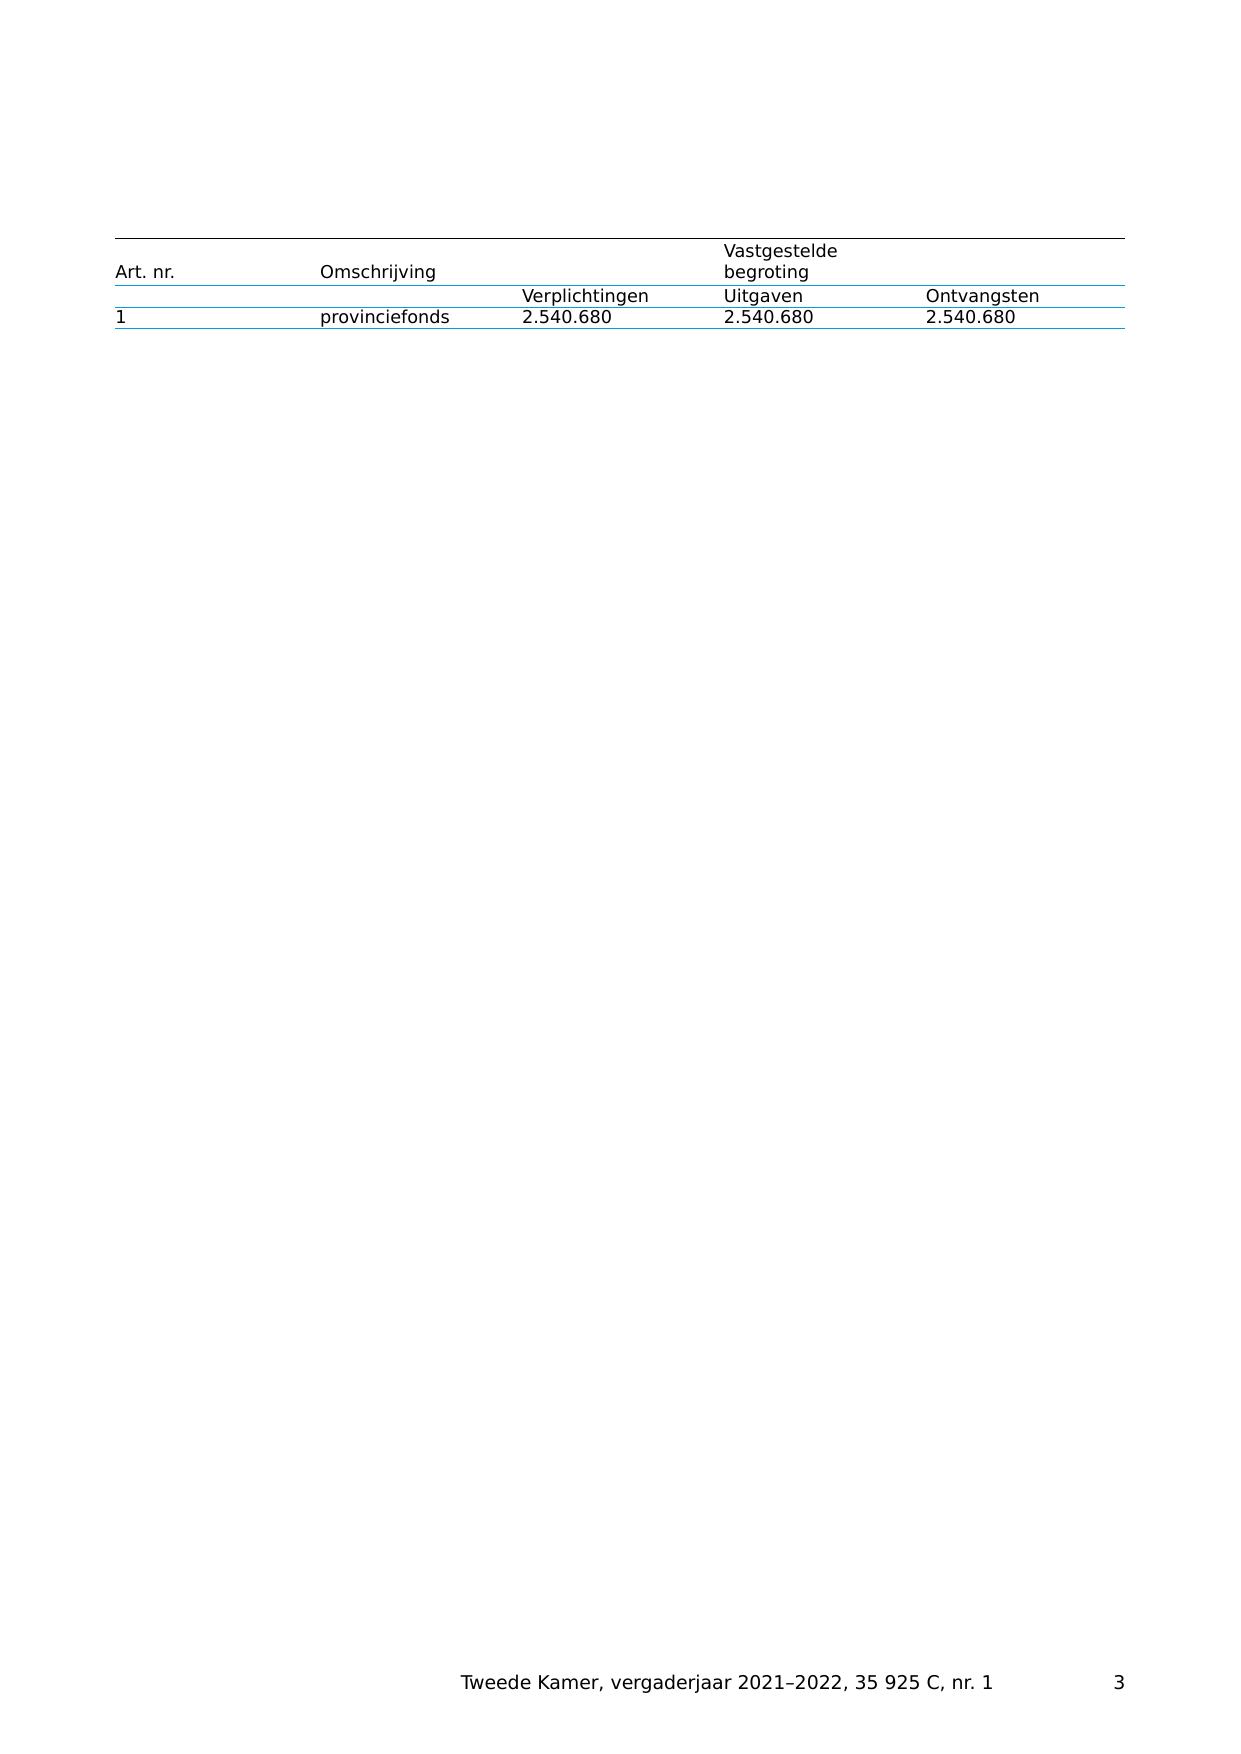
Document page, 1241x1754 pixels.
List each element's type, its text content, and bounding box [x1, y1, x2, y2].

table_cell Ontvangsten [923, 286, 1125, 306]
table_cell Omschrijving [317, 239, 519, 285]
table_cell Uitgaven [721, 286, 923, 306]
table_cell [519, 239, 721, 285]
table_cell 2.540.680 [923, 308, 1125, 328]
table_cell [317, 286, 519, 306]
table_cell 2.540.680 [519, 308, 721, 328]
table_cell 1 [115, 308, 317, 328]
table_header Vastgestelde begrotingsstaat van het provinciefonds (C) voor het jaar 2022 (bedragen x € 1.000) [115, 213, 1125, 238]
table_cell Art. nr. [115, 239, 317, 285]
table_cell [923, 239, 1125, 285]
table_cell Verplichtingen [519, 286, 721, 306]
table_cell 2.540.680 [721, 308, 923, 328]
table_cell Vastgestelde begroting [721, 239, 923, 285]
table_cell [115, 286, 317, 306]
table_cell provinciefonds [317, 308, 519, 328]
